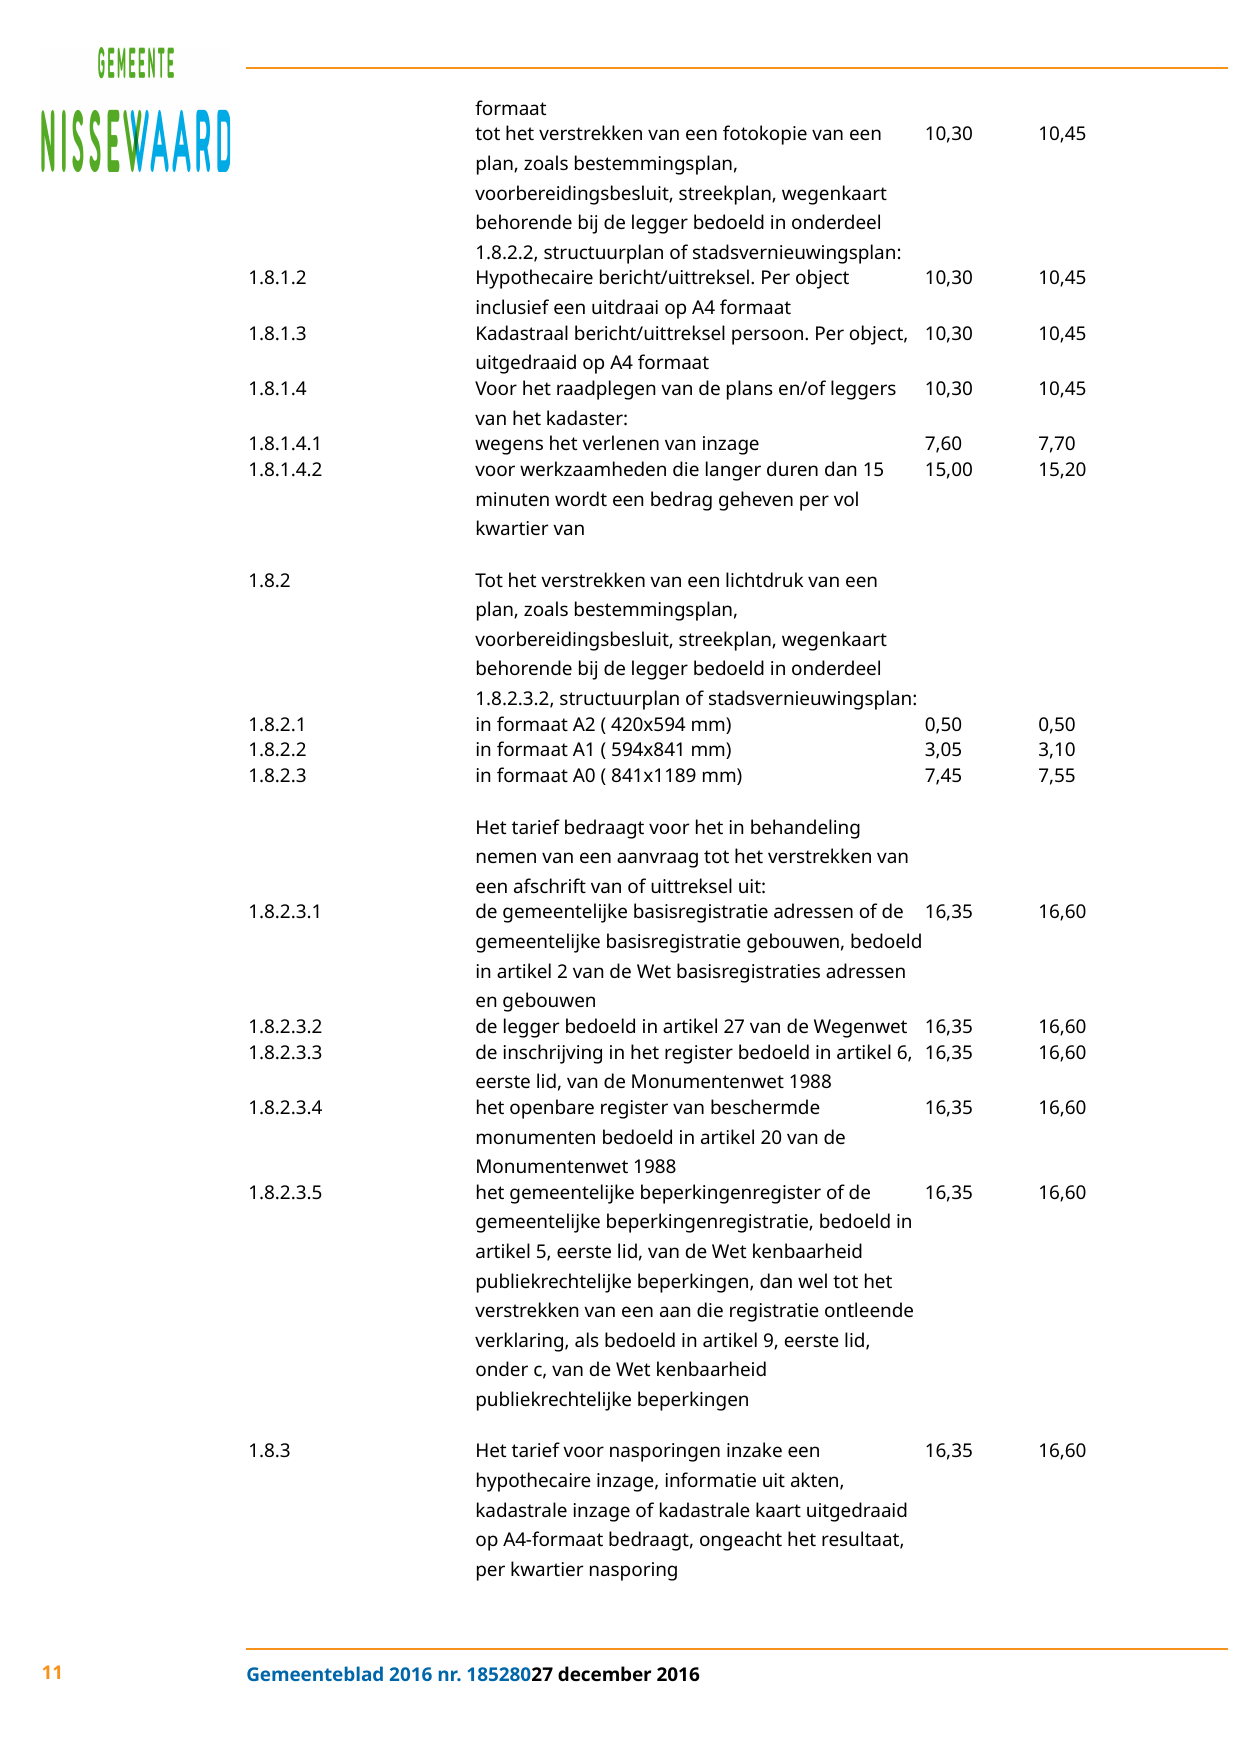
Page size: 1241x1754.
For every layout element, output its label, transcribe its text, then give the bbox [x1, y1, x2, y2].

picture [222, 122, 227, 160]
table_cell 1.8.1.4.1 [248, 431, 362, 456]
table_cell [1038, 541, 1152, 567]
table_cell in formaat A0 ( 841x1189 mm) [475, 763, 924, 788]
table_cell Het tarief voor nasporingen inzake een hypothecaire inzage, informatie uit akten, kadastrale inzage of kadastrale kaart uitgedraaid op A4-formaat bedraagt, ongeacht het resultaat, per kwartier nasporing [475, 1438, 924, 1582]
table_cell 7,70 [1038, 431, 1152, 456]
table_cell [362, 1039, 475, 1094]
table_cell 16,35 [925, 1013, 1038, 1039]
table_cell [362, 541, 475, 567]
table_cell [362, 814, 475, 899]
table_cell 16,60 [1038, 1438, 1152, 1582]
table_cell [1038, 567, 1152, 711]
table_cell 1.8.2.3.4 [248, 1094, 362, 1179]
table_cell [248, 788, 362, 814]
table_cell wegens het verlenen van inzage [475, 431, 924, 456]
table_cell [362, 375, 475, 431]
table_cell 1.8.1.4 [248, 375, 362, 431]
table_cell Voor het raadplegen van de plans en/of leggers van het kadaster: [475, 375, 924, 431]
table_cell [475, 1412, 924, 1438]
picture [201, 122, 206, 138]
table_cell 10,30 [925, 320, 1038, 375]
table_cell 7,60 [925, 431, 1038, 456]
table_cell 1.8.2.1 [248, 711, 362, 737]
table_cell 10,30 [925, 265, 1038, 320]
table_cell 7,55 [1038, 763, 1152, 788]
table_cell 16,35 [925, 1094, 1038, 1179]
table_cell [925, 567, 1038, 711]
table_cell [362, 711, 475, 737]
table_cell [362, 431, 475, 456]
table_cell [362, 320, 475, 375]
table_cell 3,05 [925, 737, 1038, 762]
table_cell 0,50 [925, 711, 1038, 737]
table_cell 1.8.2.3.3 [248, 1039, 362, 1094]
table_cell 10,45 [1038, 375, 1152, 431]
table_cell 10,30 [925, 121, 1038, 264]
table_cell [248, 1412, 362, 1438]
table_cell [362, 788, 475, 814]
picture [154, 157, 165, 172]
table_cell de legger bedoeld in artikel 27 van de Wegenwet [475, 1013, 924, 1039]
table_cell 10,45 [1038, 265, 1152, 320]
table_cell 3,10 [1038, 737, 1152, 762]
table_cell [362, 1013, 475, 1039]
table_cell in formaat A1 ( 594x841 mm) [475, 737, 924, 762]
table_cell 1.8.2.3.2 [248, 1013, 362, 1039]
table_cell 1.8.2.3.1 [248, 899, 362, 1013]
table_cell 16,60 [1038, 1179, 1152, 1412]
table_cell [1038, 814, 1152, 899]
table_cell [362, 1412, 475, 1438]
table_cell 1.8.3 [248, 1438, 362, 1582]
table_cell 1.8.2 [248, 567, 362, 711]
table_cell formaat [475, 95, 924, 121]
table_cell [1038, 95, 1152, 121]
table_cell Het tarief bedraagt voor het in behandeling nemen van een aanvraag tot het verstrekken van een afschrift van of uittreksel uit: [475, 814, 924, 899]
table_cell [362, 265, 475, 320]
table_cell [248, 121, 362, 264]
table_cell het openbare register van beschermde monumenten bedoeld in artikel 20 van de Monumentenwet 1988 [475, 1094, 924, 1179]
table_cell 16,35 [925, 1039, 1038, 1094]
table_cell [248, 1582, 362, 1607]
table_cell 1.8.1.3 [248, 320, 362, 375]
table_cell tot het verstrekken van een fotokopie van een plan, zoals bestemmingsplan, voorbereidingsbesluit, streekplan, wegenkaart behorende bij de legger bedoeld in onderdeel 1.8.2.2, structuurplan of stadsvernieuwingsplan: [475, 121, 924, 264]
table_cell het gemeentelijke beperkingenregister of de gemeentelijke beperkingenregistratie, bedoeld in artikel 5, eerste lid, van de Wet kenbaarheid publiekrechtelijke beperkingen, dan wel tot het verstrekken van een aan die registratie ontleende verklaring, als bedoeld in artikel 9, eerste lid, onder c, van de Wet kenbaarheid publiekrechtelijke beperkingen [475, 1179, 924, 1412]
table_cell [248, 814, 362, 899]
table_cell [362, 763, 475, 788]
table_cell 15,00 [925, 456, 1038, 541]
table_cell 16,60 [1038, 1039, 1152, 1094]
table_cell in formaat A2 ( 420x594 mm) [475, 711, 924, 737]
table_cell [475, 1582, 924, 1607]
picture [176, 157, 187, 172]
table_cell 16,35 [925, 1179, 1038, 1412]
table_cell voor werkzaamheden die langer duren dan 15 minuten wordt een bedrag geheven per vol kwartier van [475, 456, 924, 541]
table_cell 16,35 [925, 899, 1038, 1013]
table_cell 0,50 [1038, 711, 1152, 737]
picture [200, 151, 206, 172]
table_cell 10,30 [925, 375, 1038, 431]
table_cell 16,60 [1038, 899, 1152, 1013]
table_cell de gemeentelijke basisregistratie adressen of de gemeentelijke basisregistratie gebouwen, bedoeld in artikel 2 van de Wet basisregistraties adressen en gebouwen [475, 899, 924, 1013]
table_cell 16,35 [925, 1438, 1038, 1582]
table_cell [925, 1412, 1038, 1438]
table_cell [248, 95, 362, 121]
table_cell 1.8.2.3.5 [248, 1179, 362, 1412]
table_cell 1.8.1.2 [248, 265, 362, 320]
table_cell 10,45 [1038, 320, 1152, 375]
table_cell [1038, 1412, 1152, 1438]
table_cell 15,20 [1038, 456, 1152, 541]
table_cell Hypothecaire bericht/uittreksel. Per object inclusief een uitdraai op A4 formaat [475, 265, 924, 320]
table_cell 10,45 [1038, 121, 1152, 264]
table_cell 16,60 [1038, 1094, 1152, 1179]
table_cell [362, 95, 475, 121]
table_cell Kadastraal bericht/uittreksel persoon. Per object, uitgedraaid op A4 formaat [475, 320, 924, 375]
table_cell [362, 899, 475, 1013]
table_cell [362, 121, 475, 264]
table_cell [925, 788, 1038, 814]
table_cell [362, 1582, 475, 1607]
table_cell [362, 1094, 475, 1179]
table_cell 1.8.1.4.2 [248, 456, 362, 541]
table_cell de inschrijving in het register bedoeld in artikel 6, eerste lid, van de Monumentenwet 1988 [475, 1039, 924, 1094]
table_cell [925, 1582, 1038, 1607]
table_cell 16,60 [1038, 1013, 1152, 1039]
table_cell 7,45 [925, 763, 1038, 788]
table_cell [1038, 1582, 1152, 1607]
table_cell 1.8.2.3 [248, 763, 362, 788]
table_cell [362, 1179, 475, 1412]
table_cell Tot het verstrekken van een lichtdruk van een plan, zoals bestemmingsplan, voorbereidingsbesluit, streekplan, wegenkaart behorende bij de legger bedoeld in onderdeel 1.8.2.3.2, structuurplan of stadsvernieuwingsplan: [475, 567, 924, 711]
table_cell [925, 541, 1038, 567]
table_cell [362, 737, 475, 762]
table_cell 1.8.2.2 [248, 737, 362, 762]
table_cell [362, 456, 475, 541]
picture [41, 47, 231, 172]
table_cell [362, 567, 475, 711]
table_cell [925, 814, 1038, 899]
table_cell [1038, 788, 1152, 814]
table_cell [475, 788, 924, 814]
table_cell [475, 541, 924, 567]
table_cell [362, 1438, 475, 1582]
table_cell [925, 95, 1038, 121]
table_cell [248, 541, 362, 567]
